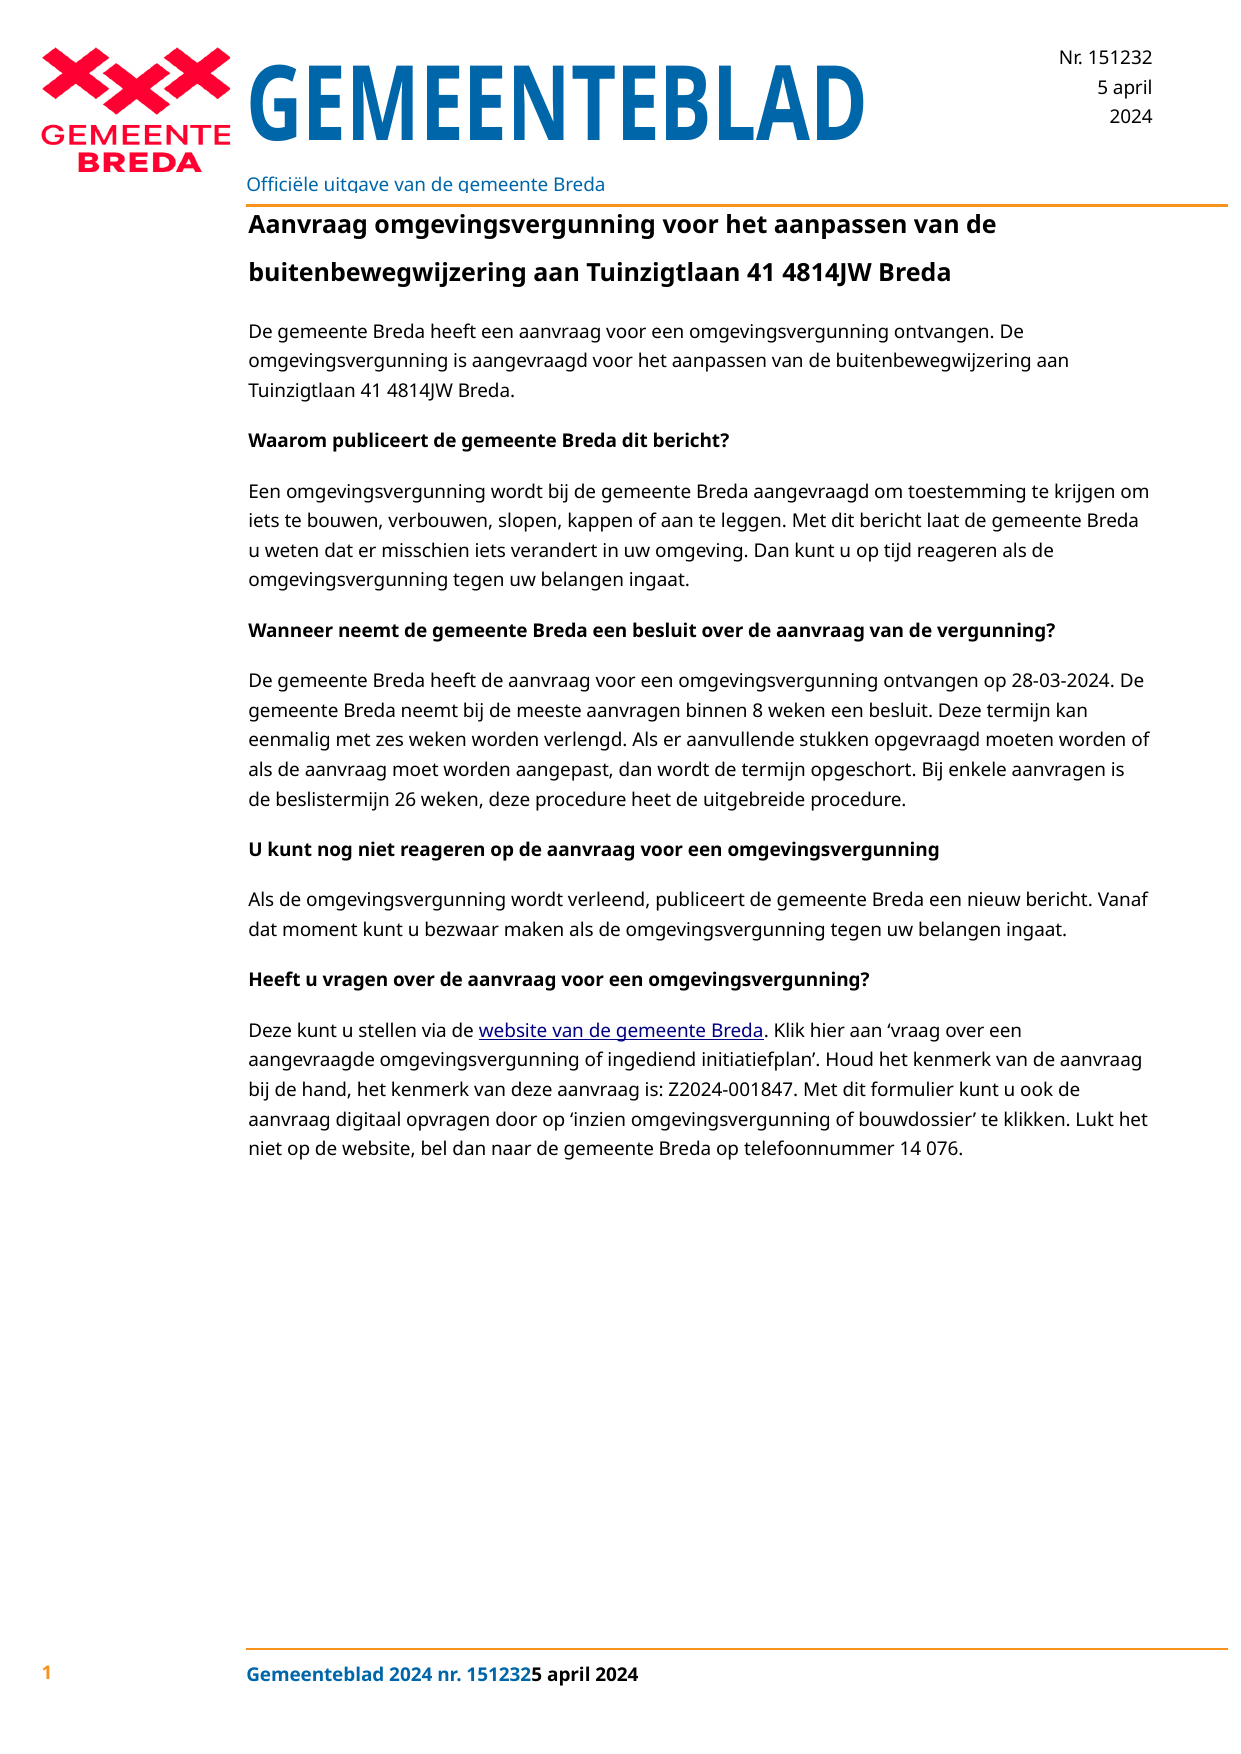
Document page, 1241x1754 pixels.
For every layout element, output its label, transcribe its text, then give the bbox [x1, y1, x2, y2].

text De gemeente Breda heeft een aanvraag voor een omgevingsvergunning ontvangen. De omgevingsvergunning is aangevraagd voor het aanpassen van de buitenbewegwijzering aan Tuinzigtlaan 41 4814JW Breda. [248, 318, 1152, 403]
text Deze kunt u stellen via de website van de gemeente Breda. Klik hier aan ‘vraag over een aangevraagde omgevingsvergunning of ingediend initiatiefplan’. Houd het kenmerk van de aanvraag bij de hand, het kenmerk van deze aanvraag is: Z2024-001847. Met dit formulier kunt u ook de aanvraag digitaal opvragen door op ‘inzien omgevingsvergunning of bouwdossier’ te klikken. Lukt het niet op de website, bel dan naar de gemeente Breda op telefoonnummer 14 076. [248, 1017, 1152, 1161]
text Heeft u vragen over de aanvraag voor een omgevingsvergunning? [248, 967, 1152, 992]
text Als de omgevingsvergunning wordt verleend, publiceert de gemeente Breda een nieuw bericht. Vanaf dat moment kunt u bezwaar maken als de omgevingsvergunning tegen uw belangen ingaat. [248, 887, 1152, 942]
text Aanvraag omgevingsvergunning voor het aanpassen van de buitenbewegwijzering aan Tuinzigtlaan 41 4814JW Breda [248, 207, 1152, 288]
text U kunt nog niet reageren op de aanvraag voor een omgevingsvergunning [248, 836, 1152, 862]
text De gemeente Breda heeft de aanvraag voor een omgevingsvergunning ontvangen op 28-03-2024. De gemeente Breda neemt bij de meeste aanvragen binnen 8 weken een besluit. Deze termijn kan eenmalig met zes weken worden verlengd. Als er aanvullende stukken opgevraagd moeten worden of als de aanvraag moet worden aangepast, dan wordt de termijn opgeschort. Bij enkele aanvragen is de beslistermijn 26 weken, deze procedure heet de uitgebreide procedure. [248, 667, 1152, 812]
text Een omgevingsvergunning wordt bij de gemeente Breda aangevraagd om toestemming te krijgen om iets te bouwen, verbouwen, slopen, kappen of aan te leggen. Met dit bericht laat de gemeente Breda u weten dat er misschien iets verandert in uw omgeving. Dan kunt u op tijd reageren als de omgevingsvergunning tegen uw belangen ingaat. [248, 478, 1152, 592]
text Wanneer neemt de gemeente Breda een besluit over de aanvraag van de vergunning? [248, 617, 1152, 643]
picture [41, 47, 231, 172]
text Waarom publiceert de gemeente Breda dit bericht? [248, 427, 1152, 453]
